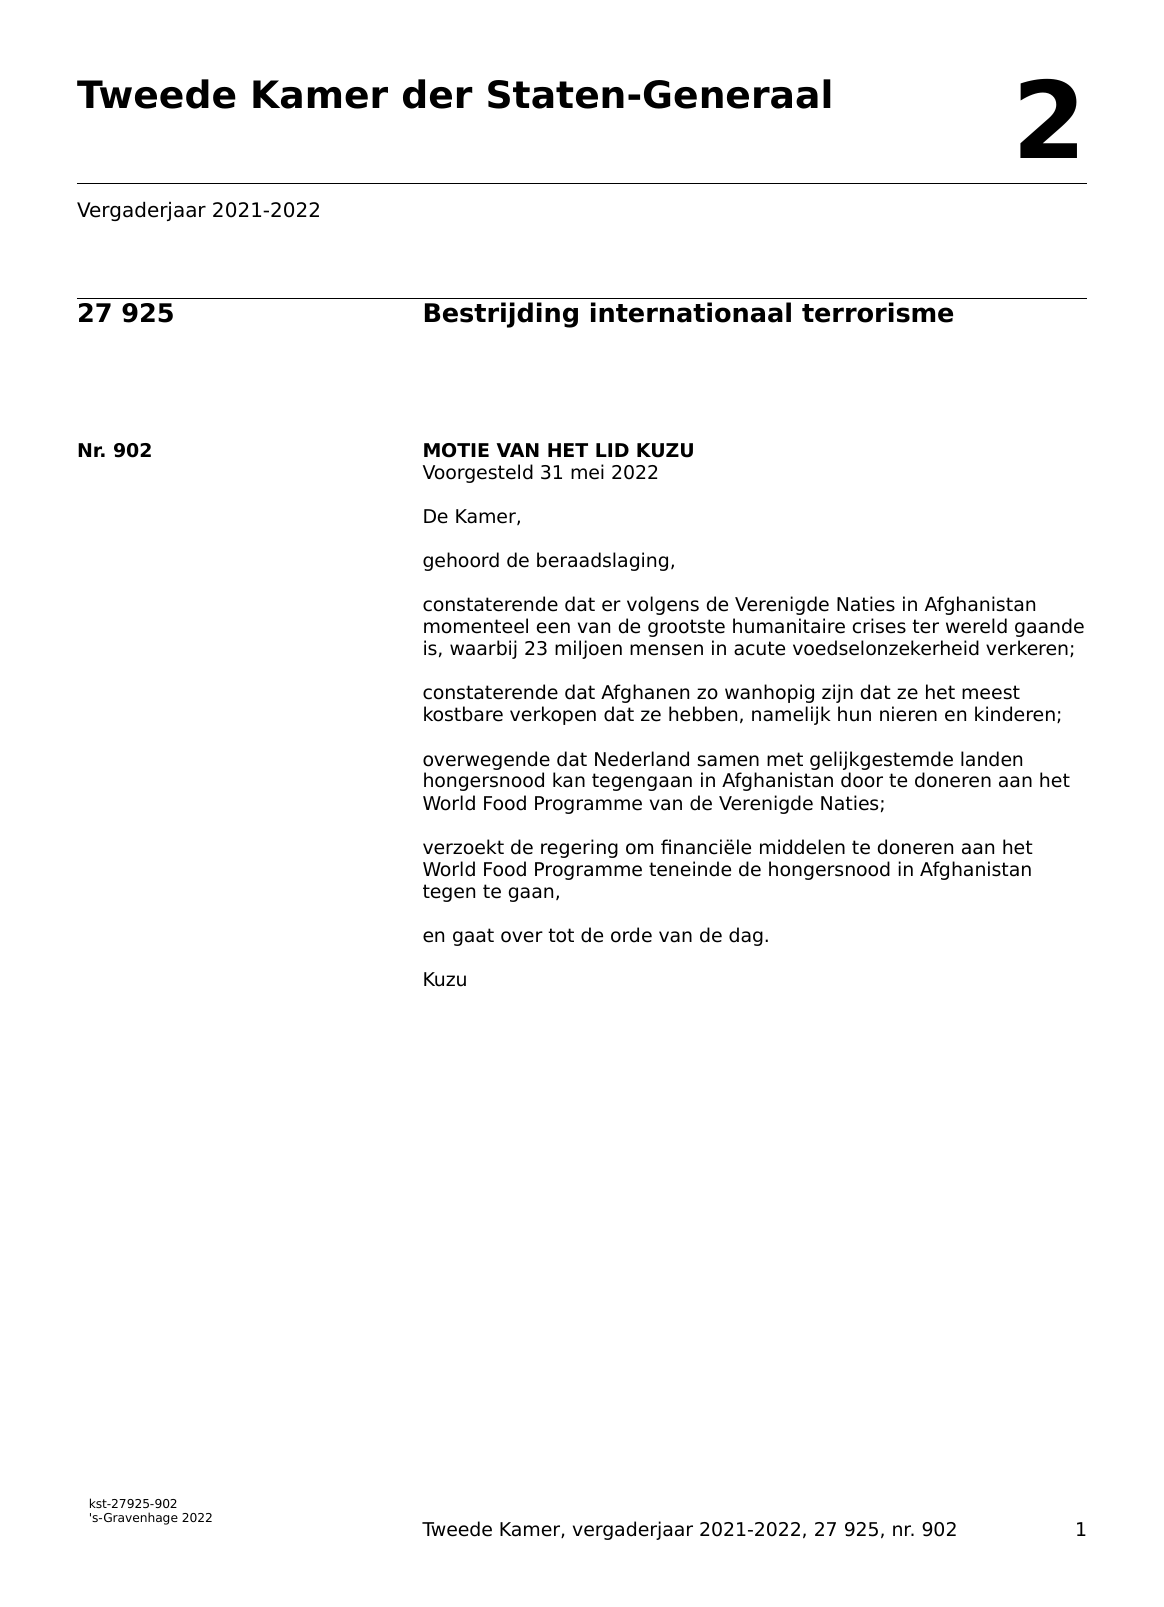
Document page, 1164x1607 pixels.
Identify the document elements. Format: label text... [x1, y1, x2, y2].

text constaterende dat Afghanen zo wanhopig zijn dat ze het meest kostbare verkopen dat ze hebben, namelijk hun nieren en kinderen; [422, 682, 1087, 726]
text constaterende dat er volgens de Verenigde Naties in Afghanistan momenteel een van de grootste humanitaire crises ter wereld gaande is, waarbij 23 miljoen mensen in acute voedselonzekerheid verkeren; [422, 594, 1087, 660]
text kst-27925-902 [88, 1497, 323, 1511]
text Kuzu [422, 969, 1087, 991]
subtitle Nr. 902 MOTIE VAN HET LID KUZU [77, 440, 1087, 462]
text en gaat over tot de orde van de dag. [422, 925, 1087, 947]
text verzoekt de regering om financiële middelen te doneren aan het World Food Programme teneinde de hongersnood in Afghanistan tegen te gaan, [422, 837, 1087, 902]
text overwegende dat Nederland samen met gelijkgestemde landen hongersnood kan tegengaan in Afghanistan door te doneren aan het World Food Programme van de Verenigde Naties; [422, 748, 1087, 814]
table_cell Vergaderjaar 2021-2022 [77, 184, 1087, 298]
text De Kamer, [422, 506, 1087, 528]
table_header 2 [886, 59, 1087, 183]
table_header Tweede Kamer der Staten-Generaal [77, 59, 886, 183]
subtitle 27 925 Bestrijding internationaal terrorisme [77, 299, 1087, 329]
text Voorgesteld 31 mei 2022 [422, 462, 1087, 484]
text gehoord de beraadslaging, [422, 550, 1087, 572]
text 's-Gravenhage 2022 [88, 1511, 323, 1525]
